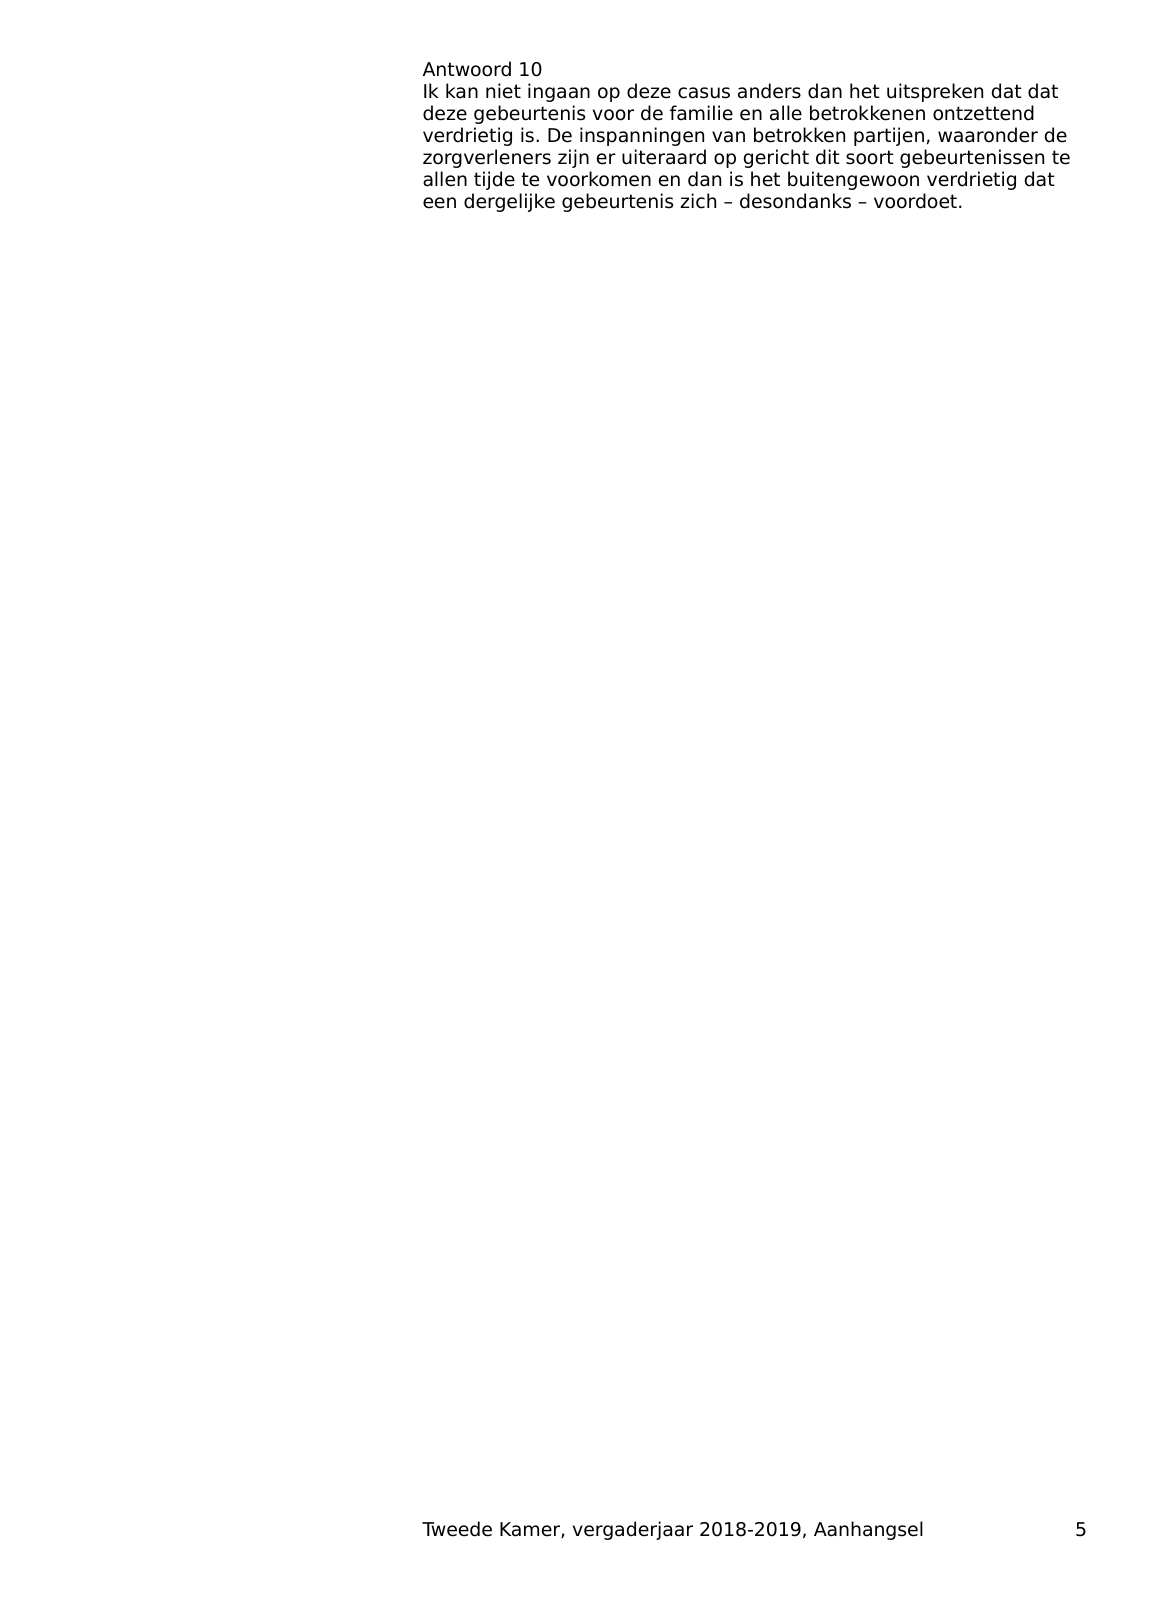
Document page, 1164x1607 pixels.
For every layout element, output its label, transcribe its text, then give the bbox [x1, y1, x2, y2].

text Ik kan niet ingaan op deze casus anders dan het uitspreken dat dat deze gebeurtenis voor de familie en alle betrokkenen ontzettend verdrietig is. De inspanningen van betrokken partijen, waaronder de zorgverleners zijn er uiteraard op gericht dit soort gebeurtenissen te allen tijde te voorkomen en dan is het buitengewoon verdrietig dat een dergelijke gebeurtenis zich – desondanks – voordoet. [422, 81, 1087, 213]
text Antwoord 10 [422, 59, 1087, 81]
